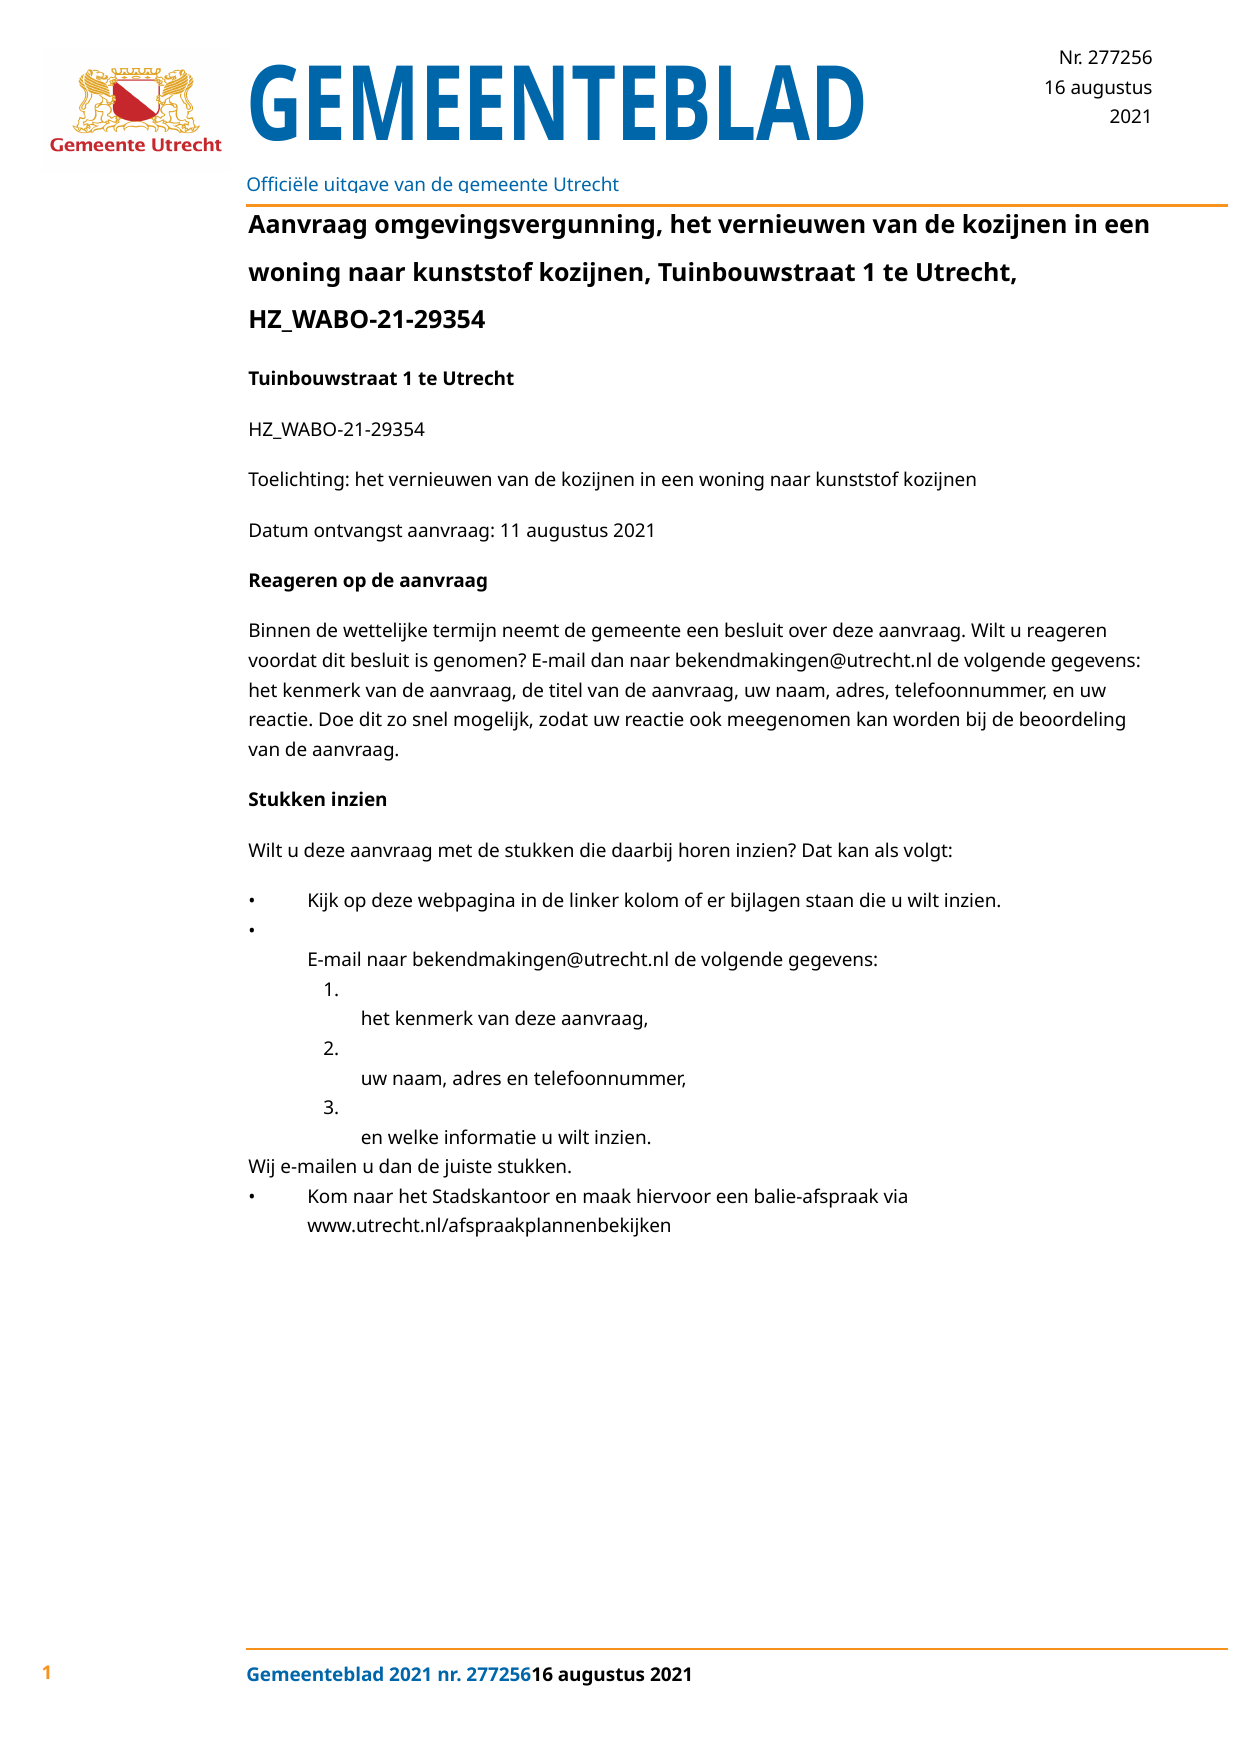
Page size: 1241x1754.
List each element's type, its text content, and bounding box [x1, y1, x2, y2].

picture [41, 47, 231, 172]
text Tuinbouwstraat 1 te Utrecht [248, 366, 1152, 391]
text Wilt u deze aanvraag met de stukken die daarbij horen inzien? Dat kan als volgt: [248, 837, 1152, 862]
text HZ_WABO-21-29354 [248, 416, 1152, 442]
text Toelichting: het vernieuwen van de kozijnen in een woning naar kunststof kozijnen [248, 466, 1152, 492]
text Stukken inzien [248, 786, 1152, 812]
text Reageren op de aanvraag [248, 567, 1152, 593]
list en welke informatie u wilt inzien. [323, 1124, 1152, 1149]
list uw naam, adres en telefoonnummer, [323, 1065, 1152, 1090]
list Kom naar het Stadskantoor en maak hiervoor een balie-afspraak via www.utrecht.nl/afspraakplannenbekijken [248, 1183, 1152, 1238]
list Kijk op deze webpagina in de linker kolom of er bijlagen staan die u wilt inzien. [248, 887, 1152, 913]
list het kenmerk van deze aanvraag, [323, 1006, 1152, 1031]
text Wij e-mailen u dan de juiste stukken. [248, 1153, 1152, 1179]
list E-mail naar bekendmakingen@utrecht.nl de volgende gegevens: [248, 946, 1152, 972]
text Binnen de wettelijke termijn neemt de gemeente een besluit over deze aanvraag. Wilt u reageren voordat dit besluit is genomen? E-mail dan naar bekendmakingen@utrecht.nl de volgende gegevens: het kenmerk van de aanvraag, de titel van de aanvraag, uw naam, adres, telefoonnummer, en uw reactie. Doe dit zo snel mogelijk, zodat uw reactie ook meegenomen kan worden bij de beoordeling van de aanvraag. [248, 618, 1152, 762]
text Aanvraag omgevingsvergunning, het vernieuwen van de kozijnen in een woning naar kunststof kozijnen, Tuinbouwstraat 1 te Utrecht, HZ_WABO-21-29354 [248, 207, 1152, 336]
text Datum ontvangst aanvraag: 11 augustus 2021 [248, 517, 1152, 542]
